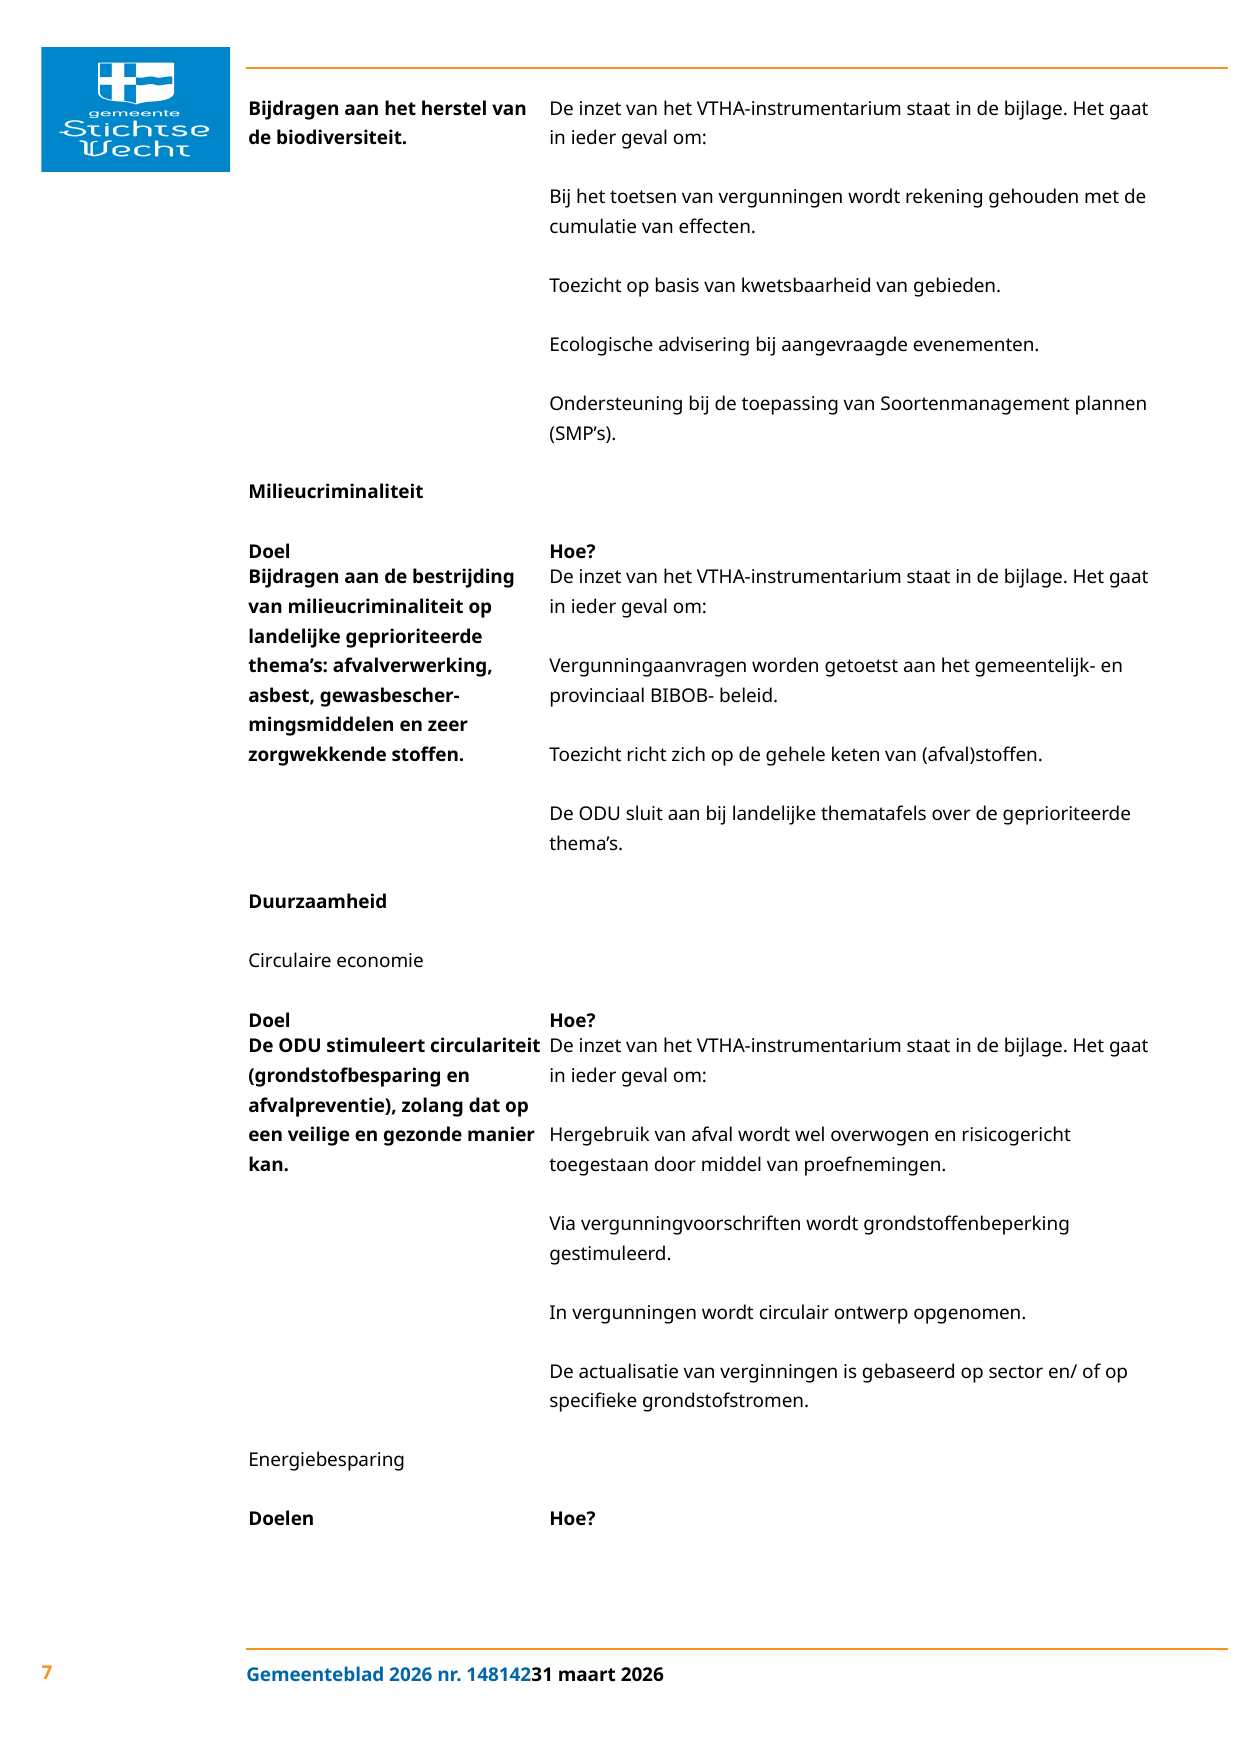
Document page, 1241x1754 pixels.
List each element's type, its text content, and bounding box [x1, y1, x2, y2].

table_header Hoe? [549, 1007, 1152, 1033]
text Circulaire economie [248, 948, 1152, 973]
table_header Hoe? [549, 538, 1152, 564]
table_cell De inzet van het VTHA-instrumentarium staat in de bijlage. Het gaat in ieder geval om: Bij het toetsen van vergunningen wordt rekening gehouden met de cumulatie van effecten. Toezicht op basis van kwetsbaarheid van gebieden. Ecologische advisering bij aangevraagde evenementen. Ondersteuning bij de toepassing van Soortenmanagement plannen (SMP’s). [549, 95, 1152, 446]
text Milieucriminaliteit [248, 479, 1152, 504]
table_cell De inzet van het VTHA-instrumentarium staat in de bijlage. Het gaat in ieder geval om: Hergebruik van afval wordt wel overwogen en risicogericht toegestaan door middel van proefnemingen. Via vergunningvoorschriften wordt grondstoffenbeperking gestimuleerd. In vergunningen wordt circulair ontwerp opgenomen. De actualisatie van verginningen is gebaseerd op sector en/ of op specifieke grondstofstromen. [549, 1033, 1152, 1413]
picture [99, 63, 135, 101]
table_cell De inzet van het VTHA-instrumentarium staat in de bijlage. Het gaat in ieder geval om: Vergunningaanvragen worden getoetst aan het gemeentelijk- en provinciaal BIBOB- beleid. Toezicht richt zich op de gehele keten van (afval)stoffen. De ODU sluit aan bij landelijke thematafels over de geprioriteerde thema’s. [549, 564, 1152, 856]
table_header Hoe? [549, 1506, 1152, 1531]
table_cell Bijdragen aan het herstel van de biodiversiteit. [248, 95, 549, 446]
table_cell De ODU stimuleert circulariteit (grondstofbesparing en afvalpreventie), zolang dat op een veilige en gezonde manier kan. [248, 1033, 549, 1413]
text Energiebesparing [248, 1446, 1152, 1472]
table_header Doelen [248, 1506, 549, 1531]
table_header Doel [248, 1007, 549, 1033]
table_header Doel [248, 538, 549, 564]
table_cell Bijdragen aan de bestrijding van milieucriminaliteit op landelijke geprioriteerde thema’s: afvalverwerking, asbest, gewasbescher-mingsmiddelen en zeer zorgwekkende stoffen. [248, 564, 549, 856]
picture [137, 63, 174, 103]
text Duurzaamheid [248, 888, 1152, 914]
